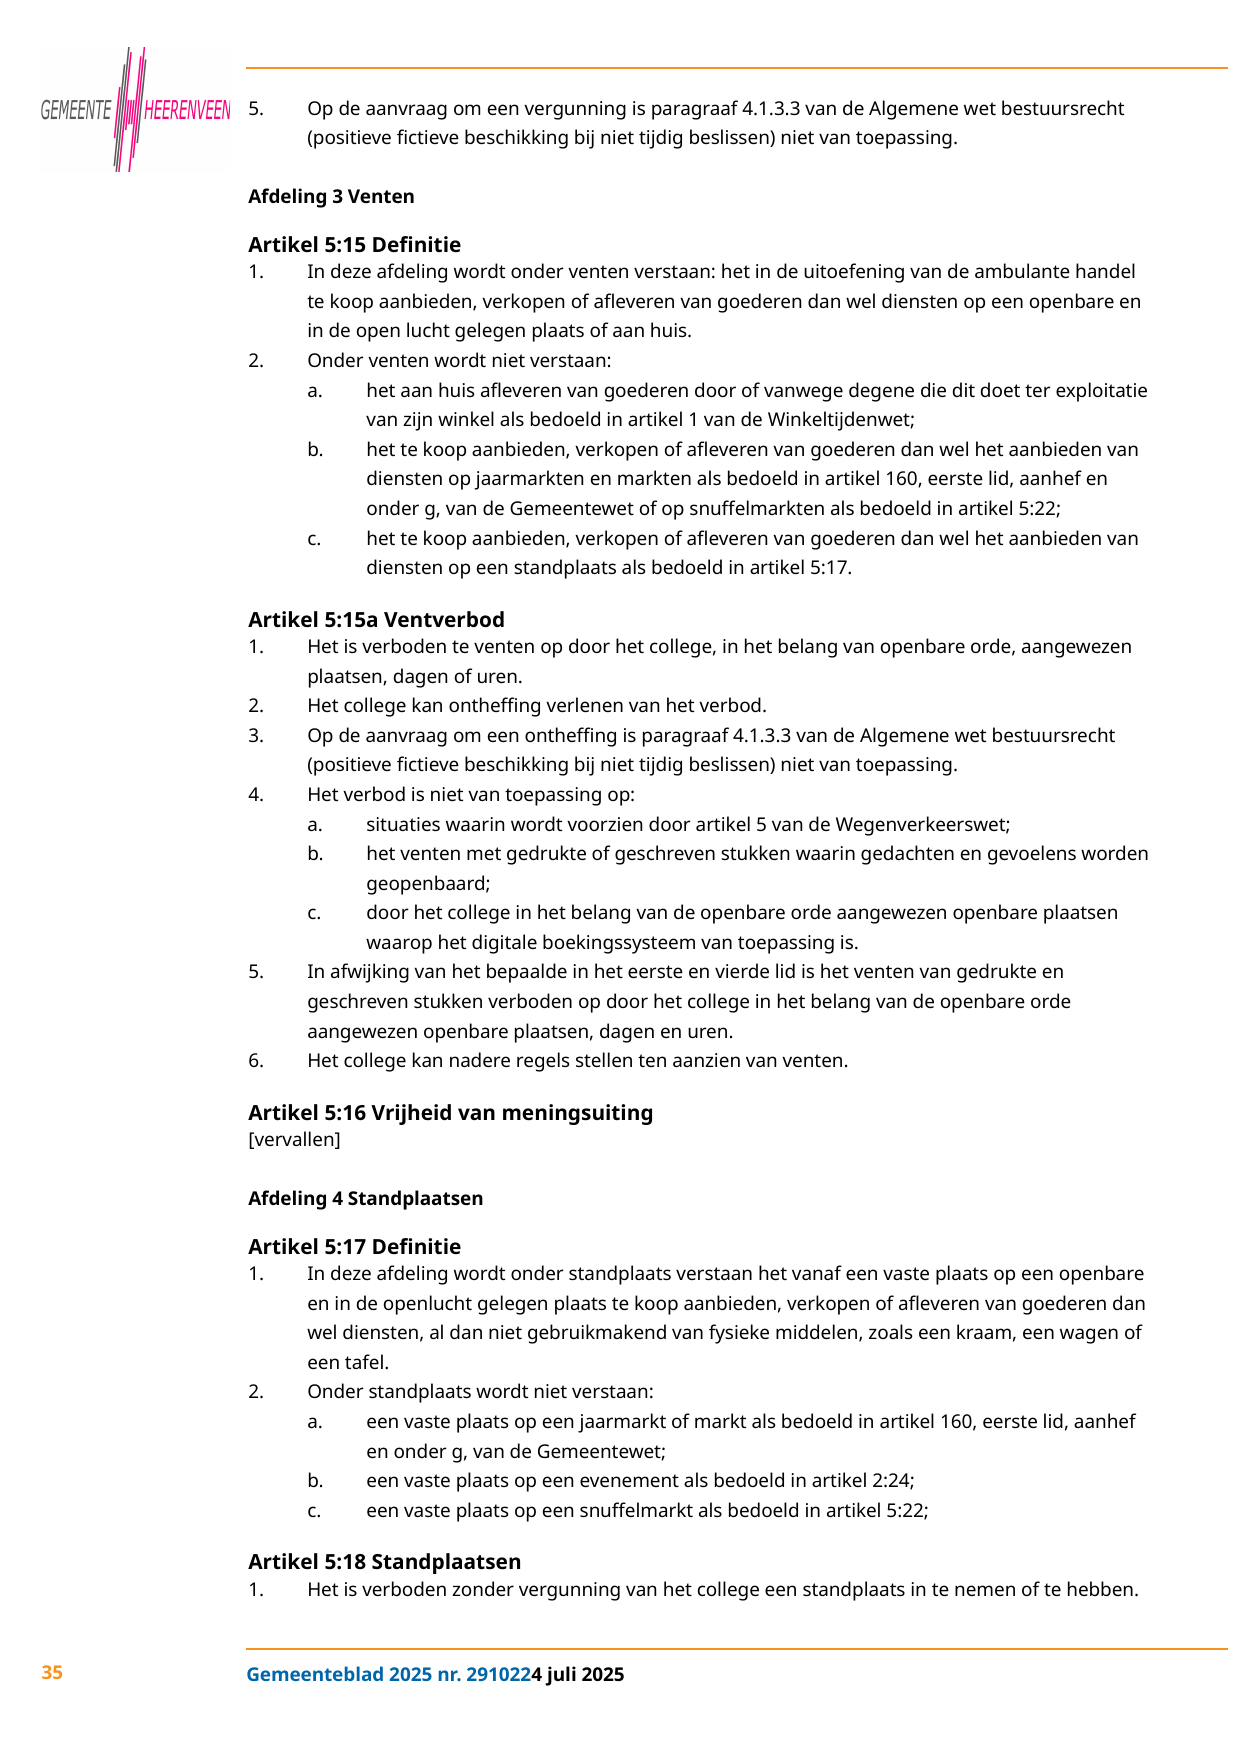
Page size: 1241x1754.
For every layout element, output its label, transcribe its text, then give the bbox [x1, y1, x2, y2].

list het venten met gedrukte of geschreven stukken waarin gedachten en gevoelens worden geopenbaard; [307, 840, 1152, 896]
list In deze afdeling wordt onder standplaats verstaan het vanaf een vaste plaats op een openbare en in de openlucht gelegen plaats te koop aanbieden, verkopen of afleveren van goederen dan wel diensten, al dan niet gebruikmakend van fysieke middelen, zoals een kraam, een wagen of een tafel. [248, 1260, 1152, 1375]
text Artikel 5:15a Ventverbod [248, 605, 1152, 633]
list door het college in het belang van de openbare orde aangewezen openbare plaatsen waarop het digitale boekingssysteem van toepassing is. [307, 899, 1152, 955]
list In afwijking van het bepaalde in het eerste en vierde lid is het venten van gedrukte en geschreven stukken verboden op door het college in het belang van de openbare orde aangewezen openbare plaatsen, dagen en uren. [248, 959, 1152, 1043]
list Op de aanvraag om een ontheffing is paragraaf 4.1.3.3 van de Algemene wet bestuursrecht (positieve fictieve beschikking bij niet tijdig beslissen) niet van toepassing. [248, 722, 1152, 777]
list Het verbod is niet van toepassing op: [248, 781, 1152, 807]
list Het college kan nadere regels stellen ten aanzien van venten. [248, 1047, 1152, 1073]
picture [41, 47, 231, 172]
text Afdeling 4 Standplaatsen [248, 1185, 1152, 1211]
list Het college kan ontheffing verlenen van het verbod. [248, 692, 1152, 718]
list Het is verboden te venten op door het college, in het belang van openbare orde, aangewezen plaatsen, dagen of uren. [248, 633, 1152, 688]
text [vervallen] [248, 1126, 1152, 1152]
list een vaste plaats op een evenement als bedoeld in artikel 2:24; [307, 1467, 1152, 1493]
list Op de aanvraag om een vergunning is paragraaf 4.1.3.3 van de Algemene wet bestuursrecht (positieve fictieve beschikking bij niet tijdig beslissen) niet van toepassing. [248, 95, 1152, 150]
text Artikel 5:17 Definitie [248, 1232, 1152, 1260]
list een vaste plaats op een jaarmarkt of markt als bedoeld in artikel 160, eerste lid, aanhef en onder g, van de Gemeentewet; [307, 1408, 1152, 1464]
list het te koop aanbieden, verkopen of afleveren van goederen dan wel het aanbieden van diensten op een standplaats als bedoeld in artikel 5:17. [307, 525, 1152, 580]
text Artikel 5:18 Standplaatsen [248, 1547, 1152, 1576]
list Het is verboden zonder vergunning van het college een standplaats in te nemen of te hebben. [248, 1576, 1152, 1602]
list het te koop aanbieden, verkopen of afleveren van goederen dan wel het aanbieden van diensten op jaarmarkten en markten als bedoeld in artikel 160, eerste lid, aanhef en onder g, van de Gemeentewet of op snuffelmarkten als bedoeld in artikel 5:22; [307, 436, 1152, 521]
list In deze afdeling wordt onder venten verstaan: het in de uitoefening van de ambulante handel te koop aanbieden, verkopen of afleveren van goederen dan wel diensten op een openbare en in de open lucht gelegen plaats of aan huis. [248, 258, 1152, 343]
list Onder venten wordt niet verstaan: [248, 347, 1152, 373]
text Artikel 5:15 Definitie [248, 230, 1152, 258]
list het aan huis afleveren van goederen door of vanwege degene die dit doet ter exploitatie van zijn winkel als bedoeld in artikel 1 van de Winkeltijdenwet; [307, 377, 1152, 432]
list een vaste plaats op een snuffelmarkt als bedoeld in artikel 5:22; [307, 1497, 1152, 1523]
text Artikel 5:16 Vrijheid van meningsuiting [248, 1098, 1152, 1126]
list Onder standplaats wordt niet verstaan: [248, 1379, 1152, 1404]
text Afdeling 3 Venten [248, 183, 1152, 209]
list situaties waarin wordt voorzien door artikel 5 van de Wegenverkeerswet; [307, 811, 1152, 836]
